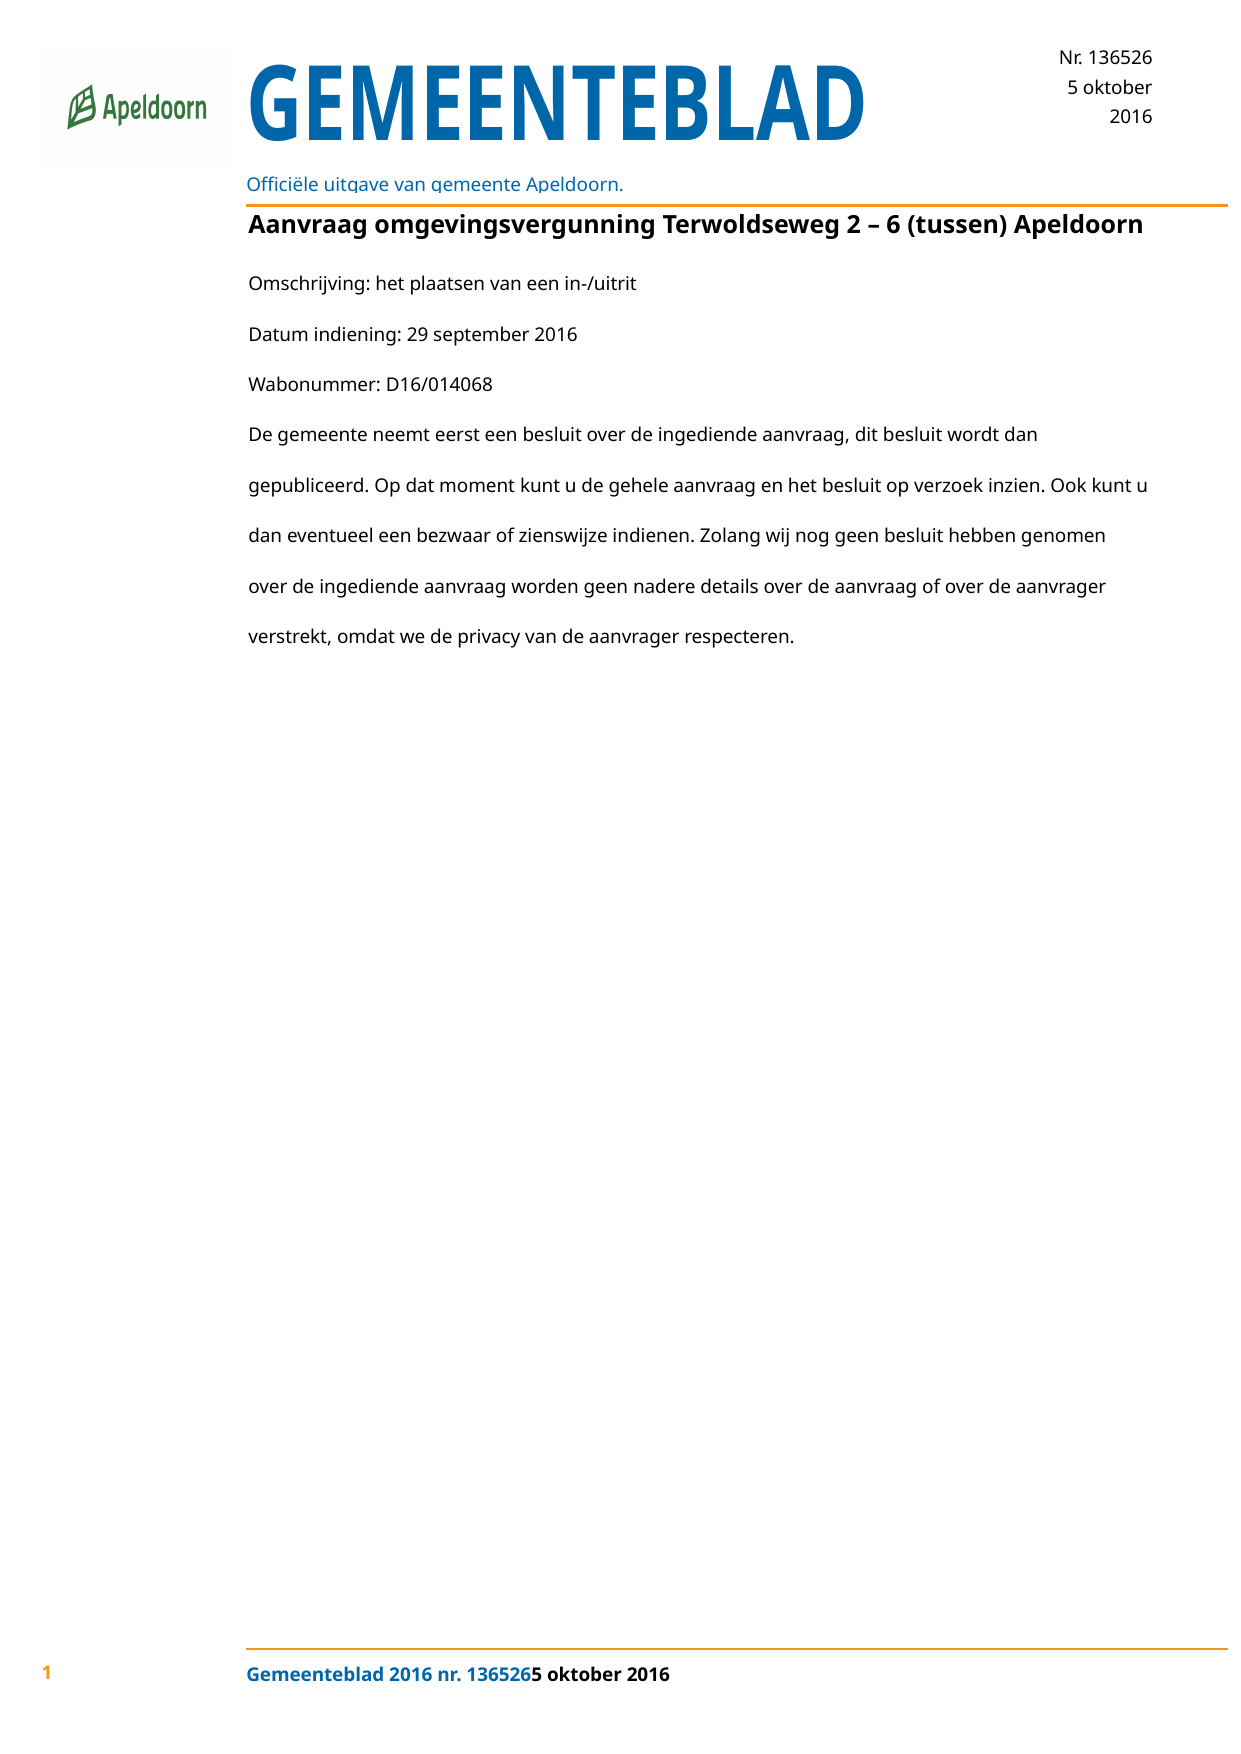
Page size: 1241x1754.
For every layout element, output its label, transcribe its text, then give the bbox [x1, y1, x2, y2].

text over de ingediende aanvraag worden geen nadere details over de aanvraag of over de aanvrager [248, 573, 1152, 598]
text verstrekt, omdat we de privacy van de aanvrager respecteren. [248, 623, 1152, 649]
text dan eventueel een bezwaar of zienswijze indienen. Zolang wij nog geen besluit hebben genomen [248, 522, 1152, 548]
text Omschrijving: het plaatsen van een in-/uitrit [248, 270, 1152, 296]
picture [41, 47, 231, 172]
text gepubliceerd. Op dat moment kunt u de gehele aanvraag en het besluit op verzoek inzien. Ook kunt u [248, 472, 1152, 498]
text De gemeente neemt eerst een besluit over de ingediende aanvraag, dit besluit wordt dan [248, 422, 1152, 447]
text Aanvraag omgevingsvergunning Terwoldseweg 2 – 6 (tussen) Apeldoorn [248, 207, 1152, 241]
text Datum indiening: 29 september 2016 [248, 321, 1152, 346]
text Wabonummer: D16/014068 [248, 371, 1152, 397]
